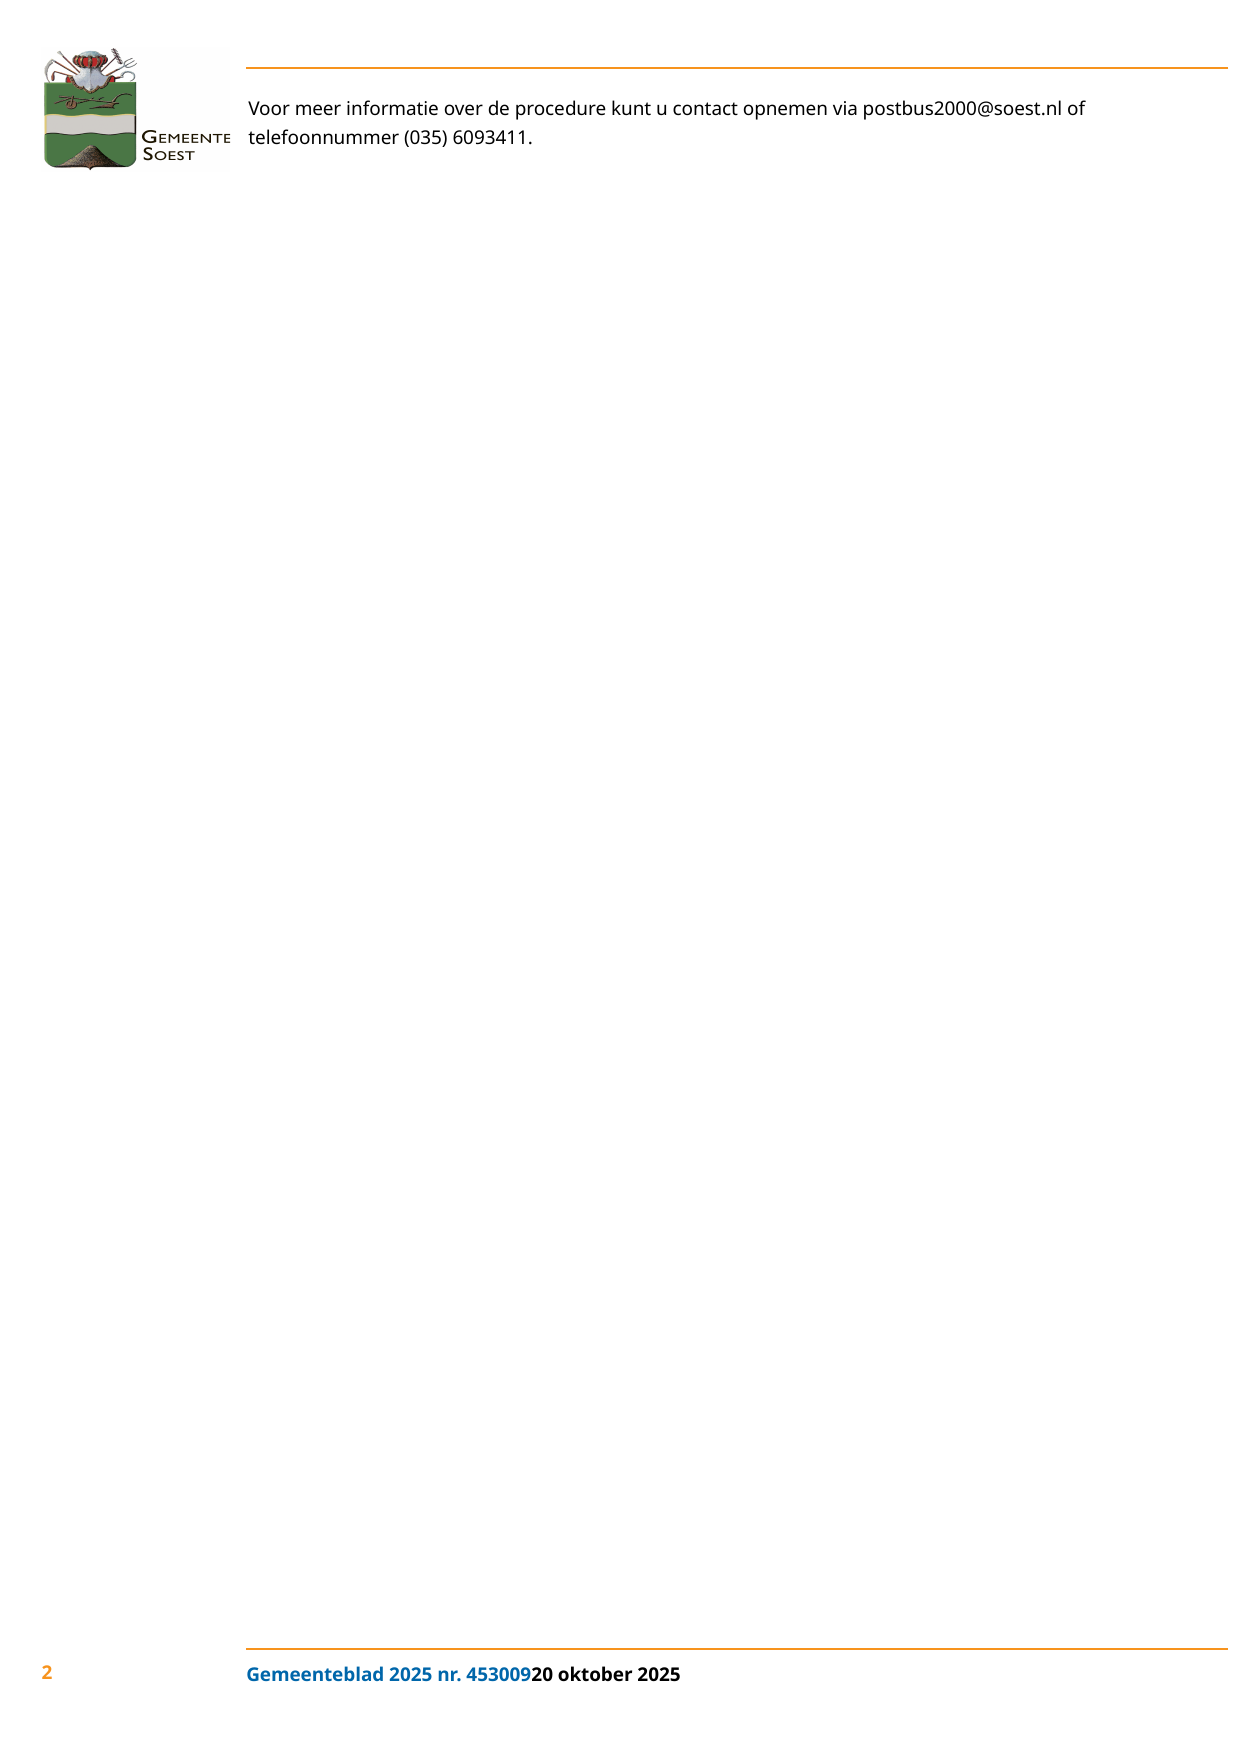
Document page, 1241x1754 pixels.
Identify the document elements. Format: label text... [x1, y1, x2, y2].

text Voor meer informatie over de procedure kunt u contact opnemen via postbus2000@soest.nl of telefoonnummer (035) 6093411. [248, 95, 1152, 150]
picture [41, 47, 231, 172]
